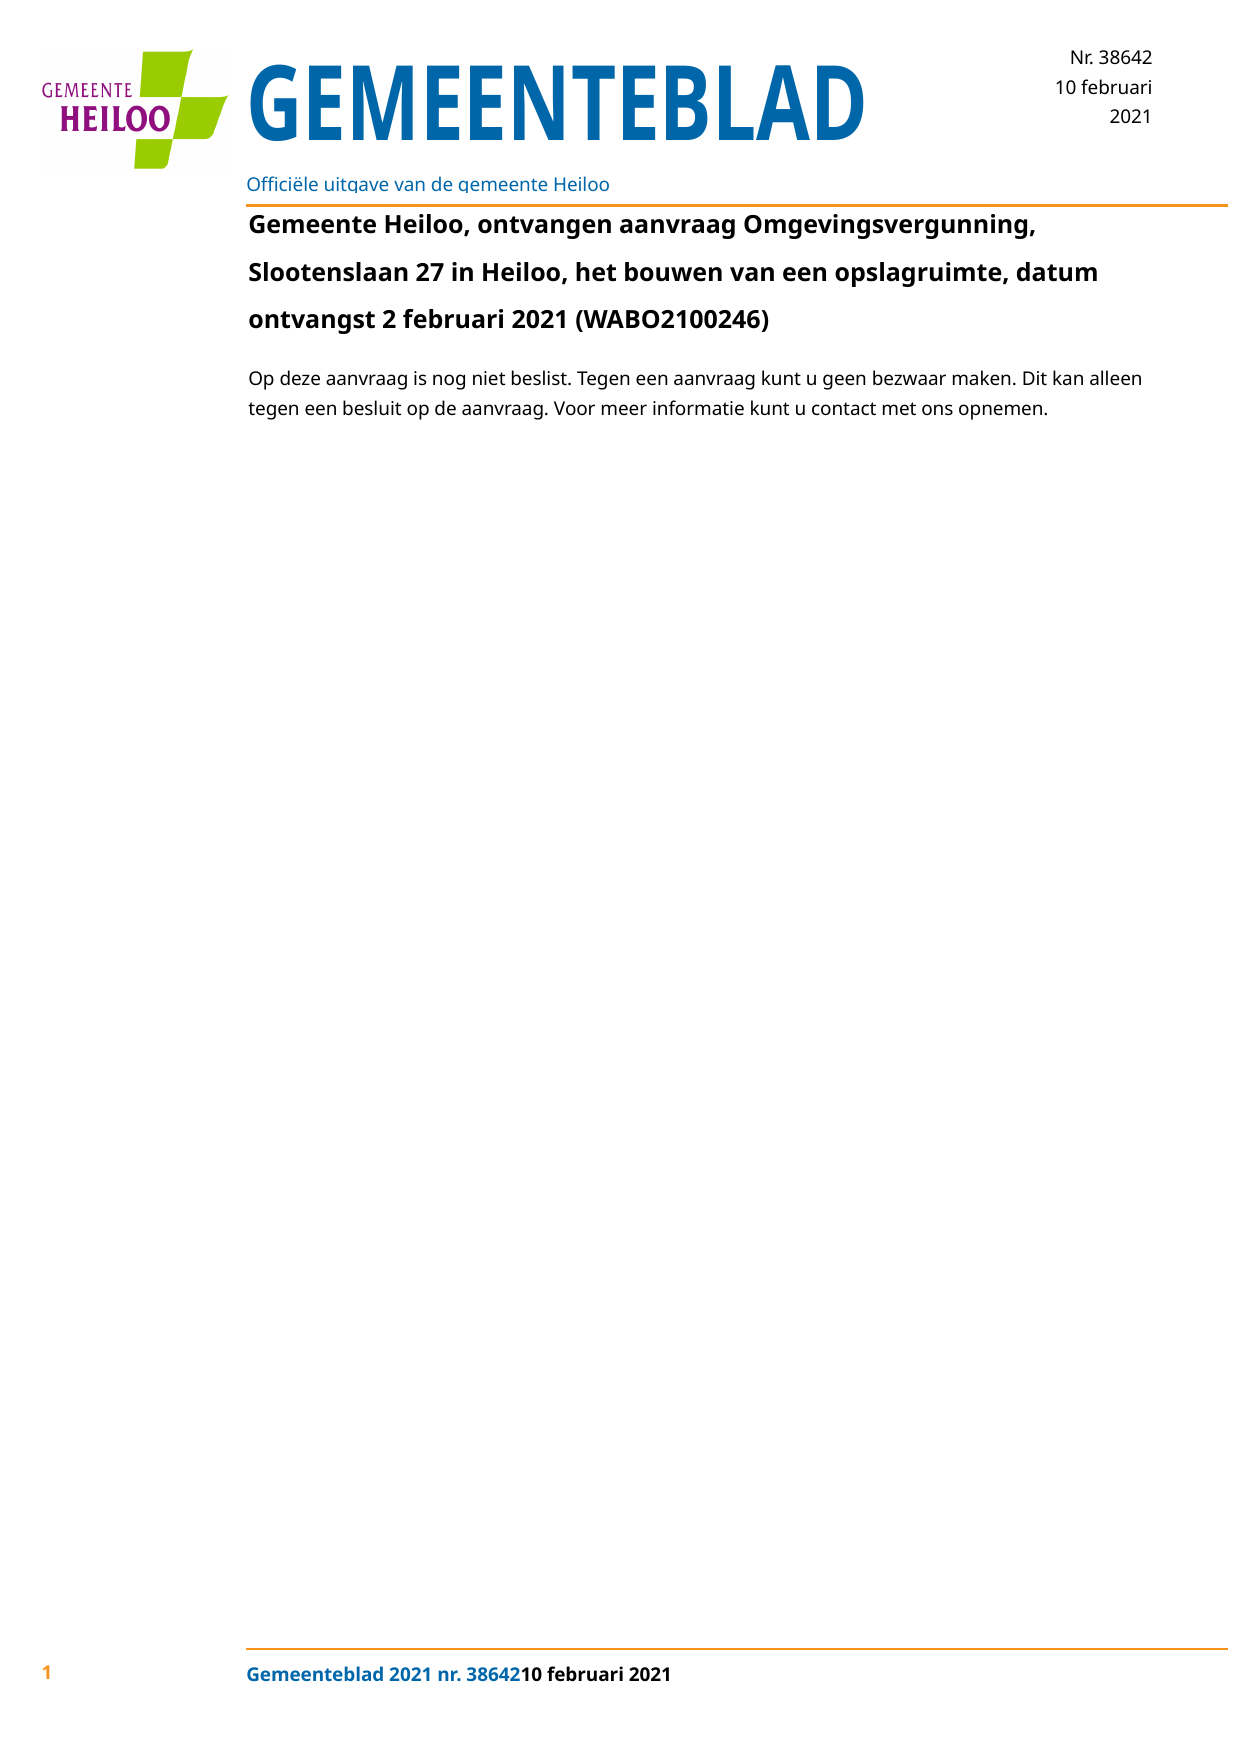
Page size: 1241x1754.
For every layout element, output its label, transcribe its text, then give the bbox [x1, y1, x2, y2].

text Op deze aanvraag is nog niet beslist. Tegen een aanvraag kunt u geen bezwaar maken. Dit kan alleen tegen een besluit op de aanvraag. Voor meer informatie kunt u contact met ons opnemen. [248, 366, 1152, 421]
text Gemeente Heiloo, ontvangen aanvraag Omgevingsvergunning, Slootenslaan 27 in Heiloo, het bouwen van een opslagruimte, datum ontvangst 2 februari 2021 (WABO2100246) [248, 207, 1152, 336]
picture [41, 47, 231, 172]
